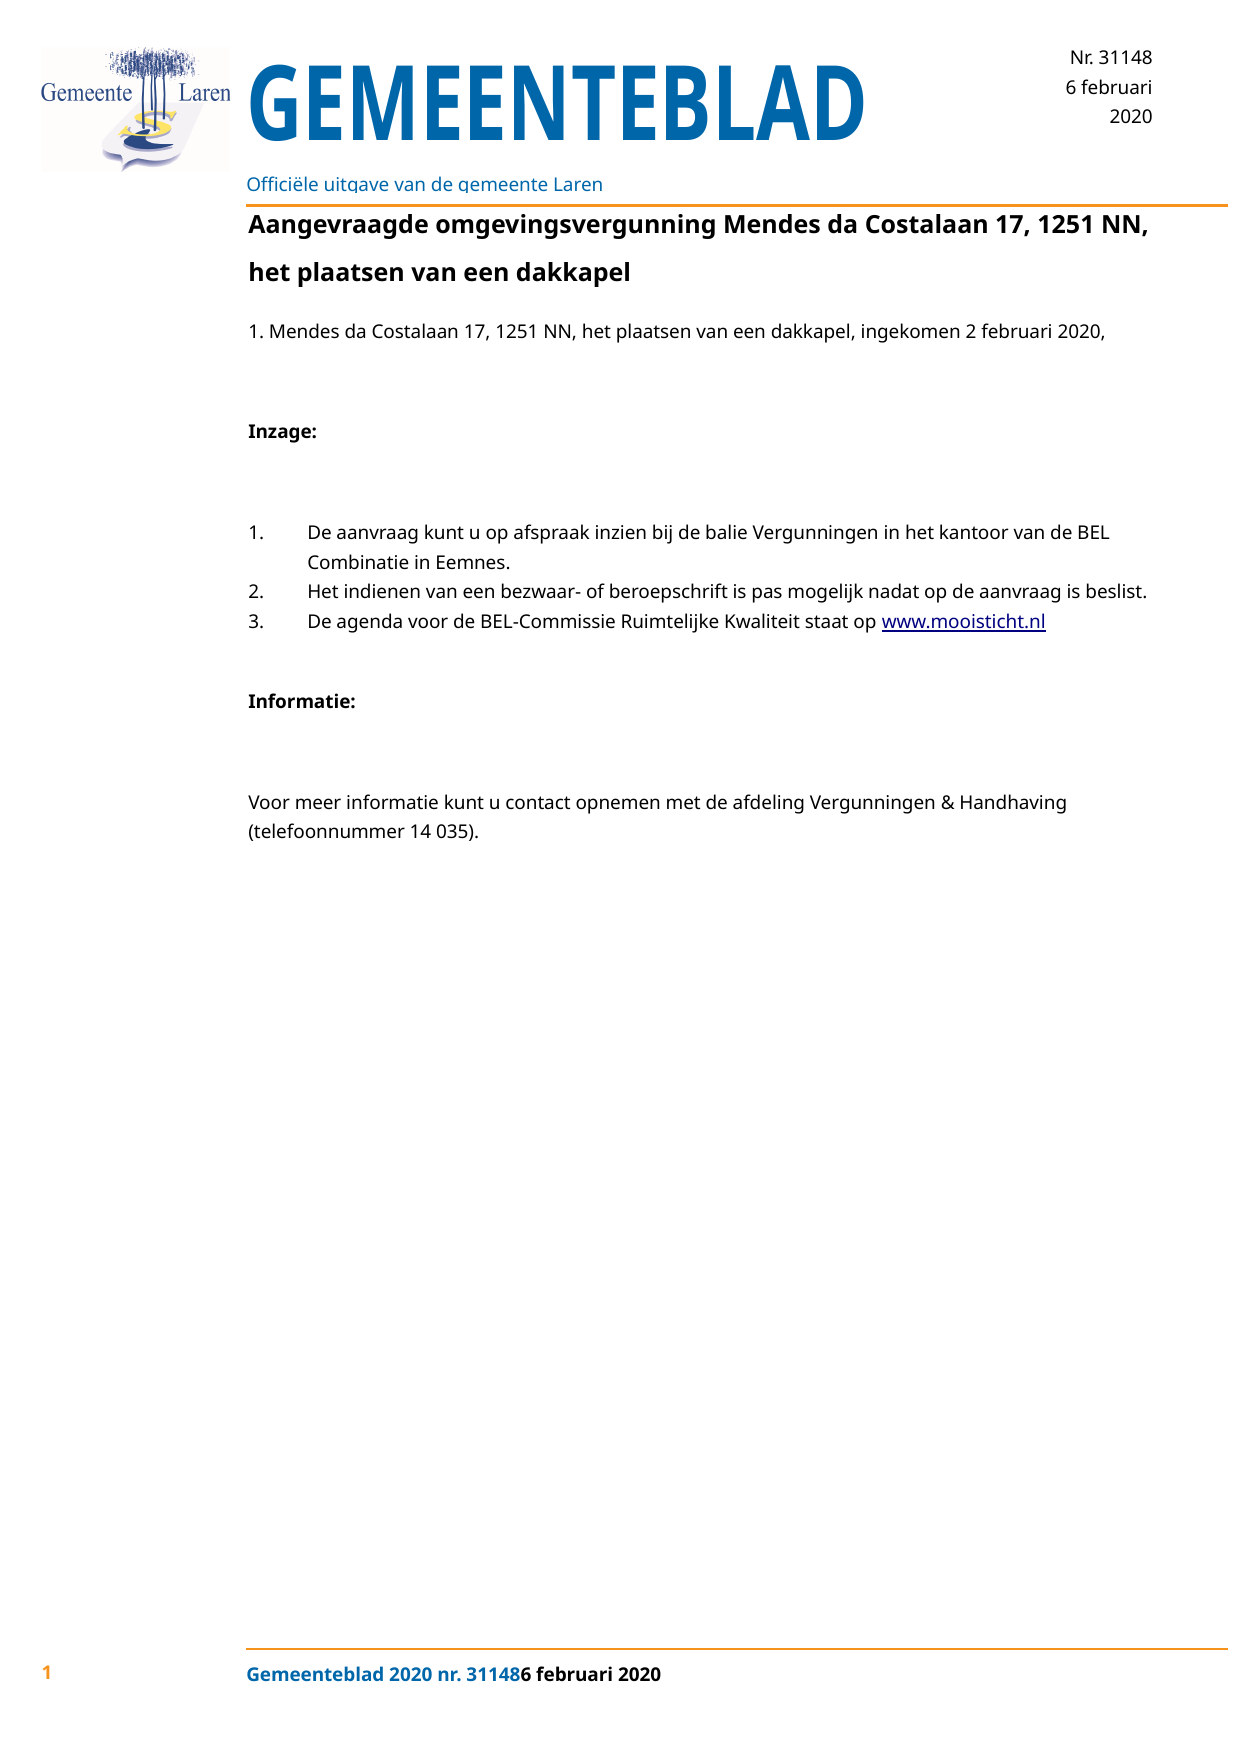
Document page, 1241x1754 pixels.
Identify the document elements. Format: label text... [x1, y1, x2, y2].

picture [41, 47, 231, 172]
text Inzage: [248, 419, 1152, 444]
text Aangevraagde omgevingsvergunning Mendes da Costalaan 17, 1251 NN, het plaatsen van een dakkapel [248, 207, 1152, 288]
list Het indienen van een bezwaar- of beroepschrift is pas mogelijk nadat op de aanvraag is beslist. [248, 579, 1152, 604]
text 1. Mendes da Costalaan 17, 1251 NN, het plaatsen van een dakkapel, ingekomen 2 februari 2020, [248, 318, 1152, 344]
list De agenda voor de BEL-Commissie Ruimtelijke Kwaliteit staat op www.mooisticht.nl [248, 608, 1152, 634]
list De aanvraag kunt u op afspraak inzien bij de balie Vergunningen in het kantoor van de BEL Combinatie in Eemnes. [248, 519, 1152, 575]
text Voor meer informatie kunt u contact opnemen met de afdeling Vergunningen & Handhaving (telefoonnummer 14 035). [248, 789, 1152, 844]
text Informatie: [248, 688, 1152, 714]
